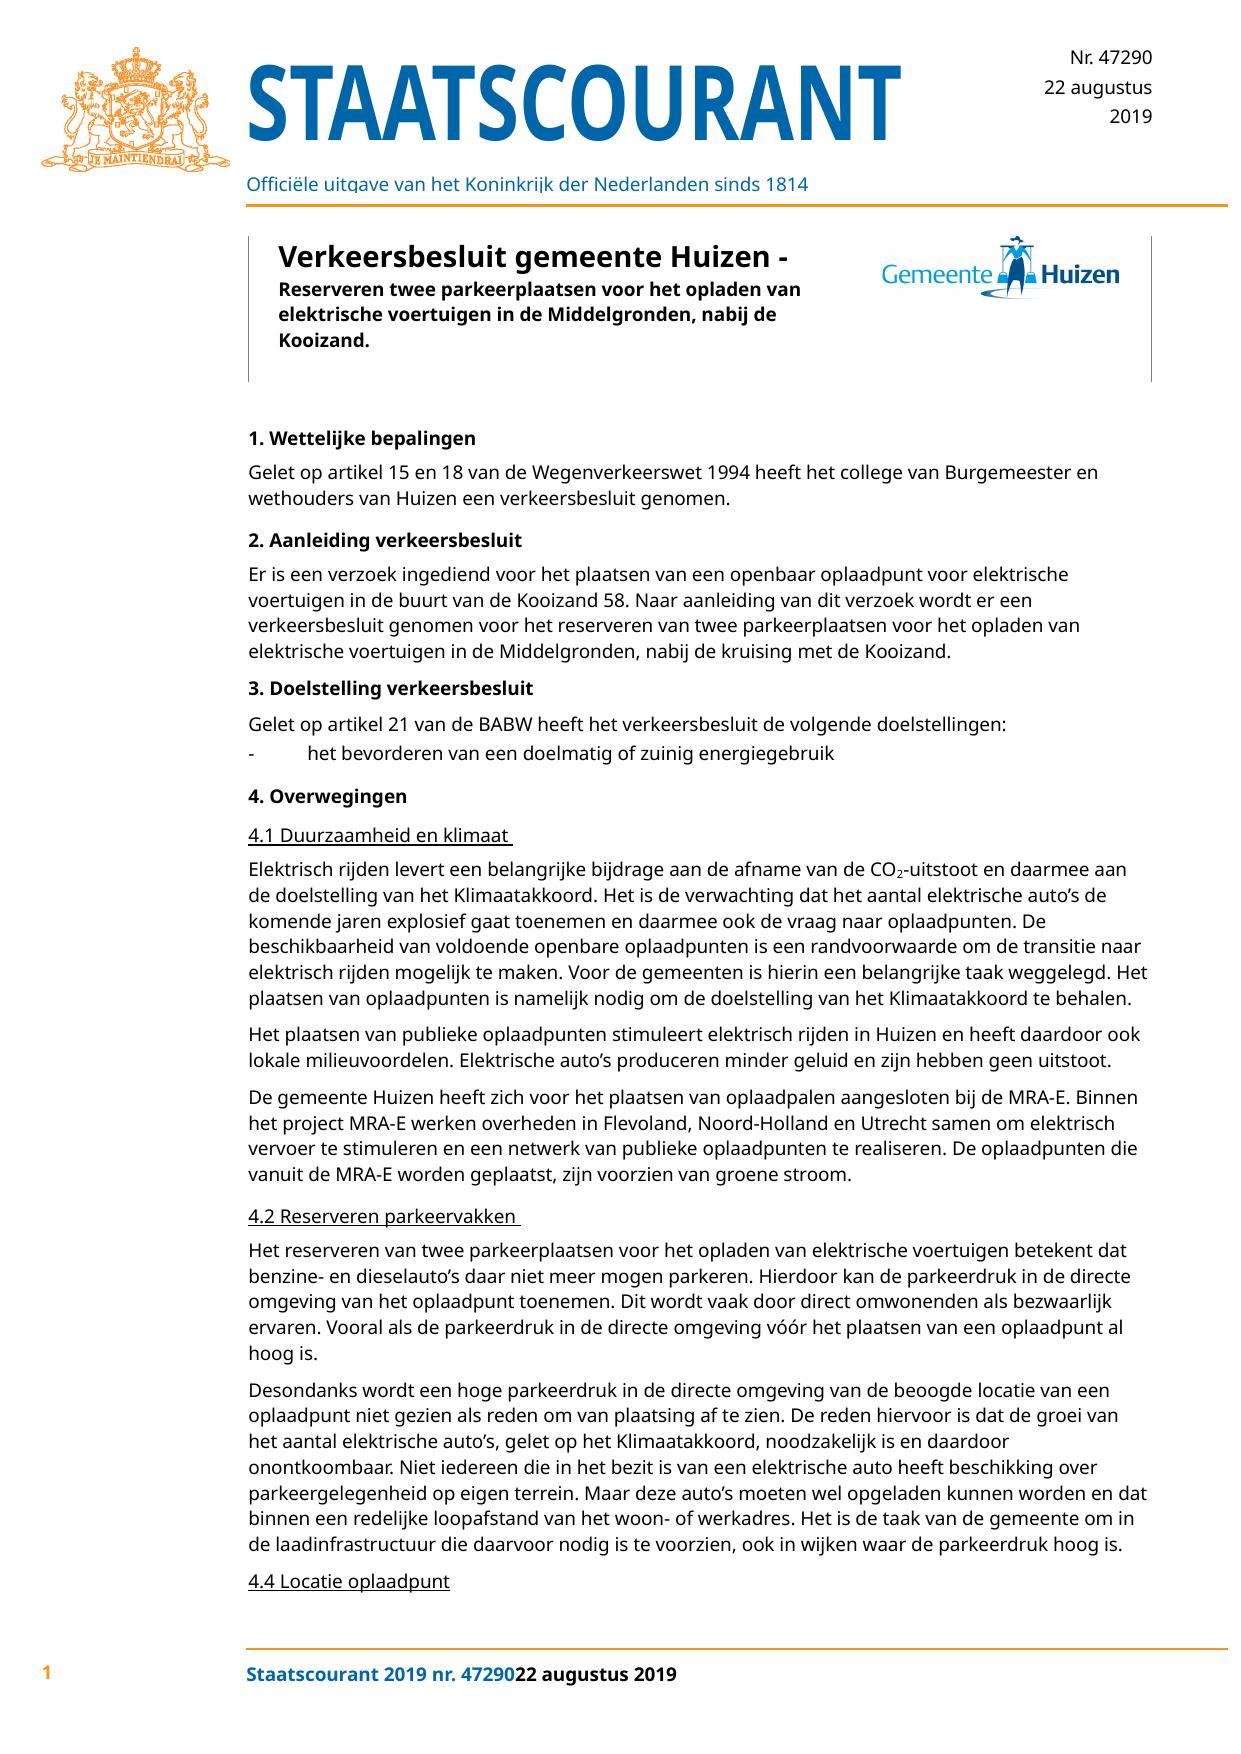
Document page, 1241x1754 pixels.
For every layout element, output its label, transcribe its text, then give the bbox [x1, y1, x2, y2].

text 3. Doelstelling verkeersbesluit [248, 675, 1152, 701]
text Desondanks wordt een hoge parkeerdruk in de directe omgeving van de beoogde locatie van een oplaadpunt niet gezien als reden om van plaatsing af te zien. De reden hiervoor is dat de groei van het aantal elektrische auto’s, gelet op het Klimaatakkoord, noodzakelijk is en daardoor onontkoombaar. Niet iedereen die in het bezit is van een elektrische auto heeft beschikking over parkeergelegenheid op eigen terrein. Maar deze auto’s moeten wel opgeladen kunnen worden en dat binnen een redelijke loopafstand van het woon- of werkadres. Het is de taak van de gemeente om in de laadinfrastructuur die daarvoor nodig is te voorzien, ook in wijken waar de parkeerdruk hoog is. [248, 1377, 1152, 1557]
text De gemeente Huizen heeft zich voor het plaatsen van oplaadpalen aangesloten bij de MRA-E. Binnen het project MRA-E werken overheden in Flevoland, Noord-Holland en Utrecht samen om elektrisch vervoer te stimuleren en een netwerk van publieke oplaadpunten te realiseren. De oplaadpunten die vanuit de MRA-E worden geplaatst, zijn voorzien van groene stroom. [248, 1084, 1152, 1187]
text Gelet op artikel 21 van de BABW heeft het verkeersbesluit de volgende doelstellingen: [248, 712, 1152, 737]
picture [882, 236, 1119, 299]
picture [41, 47, 231, 172]
text 4.2 Reserveren parkeervakken [248, 1203, 1152, 1229]
text Er is een verzoek ingediend voor het plaatsen van een openbaar oplaadpunt voor elektrische voertuigen in de buurt van de Kooizand 58. Naar aanleiding van dit verzoek wordt er een verkeersbesluit genomen voor het reserveren van twee parkeerplaatsen voor het opladen van elektrische voertuigen in de Middelgronden, nabij de kruising met de Kooizand. [248, 561, 1152, 664]
text 4.4 Locatie oplaadpunt [248, 1568, 1152, 1593]
text Het reserveren van twee parkeerplaatsen voor het opladen van elektrische voertuigen betekent dat benzine- en dieselauto’s daar niet meer mogen parkeren. Hierdoor kan de parkeerdruk in de directe omgeving van het oplaadpunt toenemen. Dit wordt vaak door direct omwonenden als bezwaarlijk ervaren. Vooral als de parkeerdruk in de directe omgeving vóór het plaatsen van een oplaadpunt al hoog is. [248, 1237, 1152, 1366]
text 1. Wettelijke bepalingen [248, 425, 1152, 451]
text 4. Overwegingen [248, 783, 1152, 809]
text Gelet op artikel 15 en 18 van de Wegenverkeerswet 1994 heeft het college van Burgemeester en wethouders van Huizen een verkeersbesluit genomen. [248, 459, 1152, 511]
text Het plaatsen van publieke oplaadpunten stimuleert elektrisch rijden in Huizen en heeft daardoor ook lokale milieuvoordelen. Elektrische auto’s produceren minder geluid en zijn hebben geen uitstoot. [248, 1022, 1152, 1073]
list het bevorderen van een doelmatig of zuinig energiegebruik [248, 740, 1152, 766]
text 4.1 Duurzaamheid en klimaat [248, 822, 1152, 848]
text 2. Aanleiding verkeersbesluit [248, 527, 1152, 553]
table_header [850, 236, 1151, 382]
table_header Verkeersbesluit gemeente Huizen - Reserveren twee parkeerplaatsen voor het opladen van elektrische voertuigen in de Middelgronden, nabij de Kooizand. [249, 236, 850, 382]
text Elektrisch rijden levert een belangrijke bijdrage aan de afname van de CO2-uitstoot en daarmee aan de doelstelling van het Klimaatakkoord. Het is de verwachting dat het aantal elektrische auto’s de komende jaren explosief gaat toenemen en daarmee ook de vraag naar oplaadpunten. De beschikbaarheid van voldoende openbare oplaadpunten is een randvoorwaarde om de transitie naar elektrisch rijden mogelijk te maken. Voor de gemeenten is hierin een belangrijke taak weggelegd. Het plaatsen van oplaadpunten is namelijk nodig om de doelstelling van het Klimaatakkoord te behalen. [248, 856, 1152, 1011]
